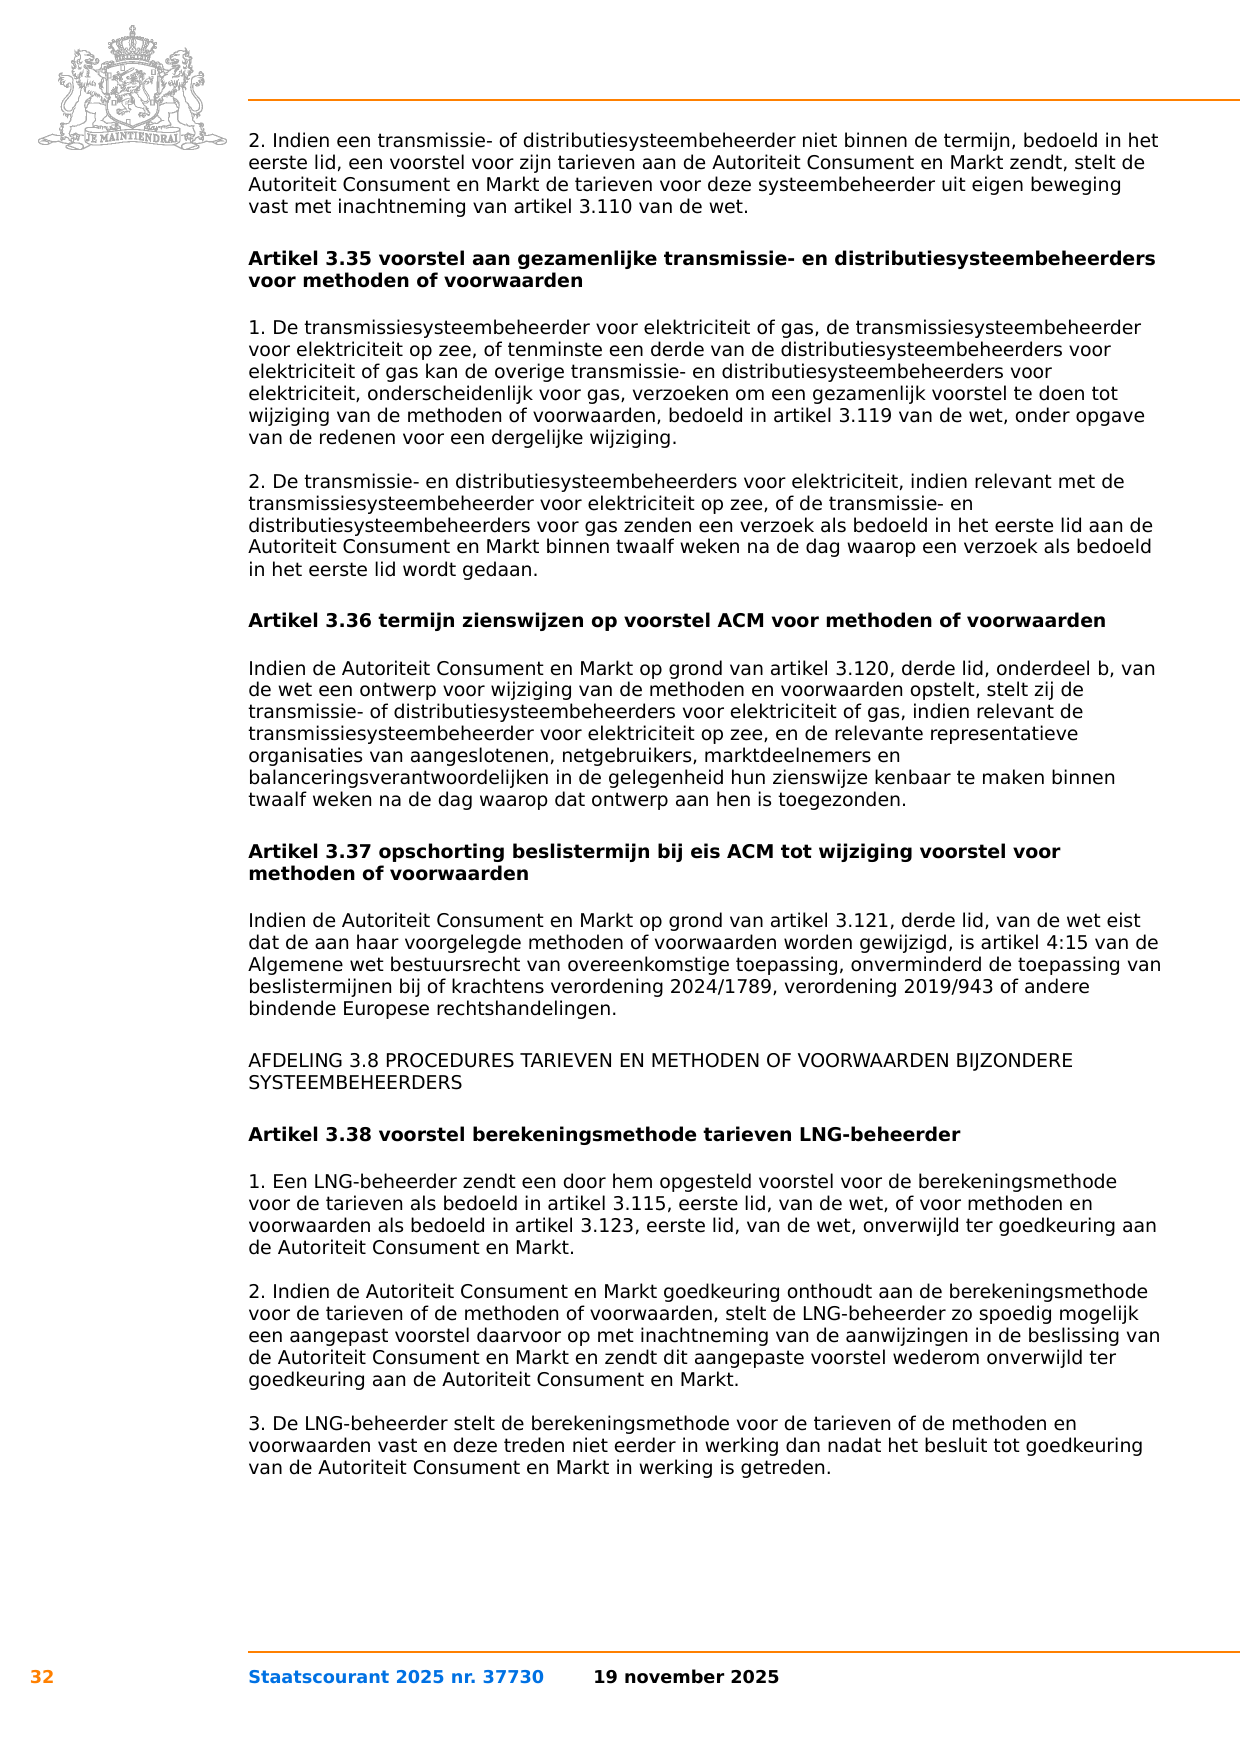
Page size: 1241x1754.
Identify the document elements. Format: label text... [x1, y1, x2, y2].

subtitle AFDELING 3.8 PROCEDURES TARIEVEN EN METHODEN OF VOORWAARDEN BIJZONDERE SYSTEEMBEHEERDERS [248, 1050, 1163, 1094]
text 1. De transmissiesysteembeheerder voor elektriciteit of gas, de transmissiesysteembeheerder voor elektriciteit op zee, of tenminste een derde van de distributiesysteembeheerders voor elektriciteit of gas kan de overige transmissie- en distributiesysteembeheerders voor elektriciteit, onderscheidenlijk voor gas, verzoeken om een gezamenlijk voorstel te doen tot wijziging van de methoden of voorwaarden, bedoeld in artikel 3.119 van de wet, onder opgave van de redenen voor een dergelijke wijziging. [248, 317, 1163, 449]
subtitle Artikel 3.36 termijn zienswijzen op voorstel ACM voor methoden of voorwaarden [248, 610, 1163, 632]
subtitle Artikel 3.38 voorstel berekeningsmethode tarieven LNG-beheerder [248, 1124, 1163, 1146]
text 3. De LNG-beheerder stelt de berekeningsmethode voor de tarieven of de methoden en voorwaarden vast en deze treden niet eerder in werking dan nadat het besluit tot goedkeuring van de Autoriteit Consument en Markt in werking is getreden. [248, 1413, 1163, 1478]
text 1. Een LNG-beheerder zendt een door hem opgesteld voorstel voor de berekeningsmethode voor de tarieven als bedoeld in artikel 3.115, eerste lid, van de wet, of voor methoden en voorwaarden als bedoeld in artikel 3.123, eerste lid, van de wet, onverwijld ter goedkeuring aan de Autoriteit Consument en Markt. [248, 1171, 1163, 1259]
text 2. Indien de Autoriteit Consument en Markt goedkeuring onthoudt aan de berekeningsmethode voor de tarieven of de methoden of voorwaarden, stelt de LNG-beheerder zo spoedig mogelijk een aangepast voorstel daarvoor op met inachtneming van de aanwijzingen in de beslissing van de Autoriteit Consument en Markt en zendt dit aangepaste voorstel wederom onverwijld ter goedkeuring aan de Autoriteit Consument en Markt. [248, 1281, 1163, 1391]
subtitle Artikel 3.35 voorstel aan gezamenlijke transmissie- en distributiesysteembeheerders voor methoden of voorwaarden [248, 248, 1163, 292]
text Indien de Autoriteit Consument en Markt op grond van artikel 3.121, derde lid, van de wet eist dat de aan haar voorgelegde methoden of voorwaarden worden gewijzigd, is artikel 4:15 van de Algemene wet bestuursrecht van overeenkomstige toepassing, onverminderd de toepassing van beslistermijnen bij of krachtens verordening 2024/1789, verordening 2019/943 of andere bindende Europese rechtshandelingen. [248, 910, 1163, 1020]
picture [38, 25, 227, 150]
text Indien de Autoriteit Consument en Markt op grond van artikel 3.120, derde lid, onderdeel b, van de wet een ontwerp voor wijziging van de methoden en voorwaarden opstelt, stelt zij de transmissie- of distributiesysteembeheerders voor elektriciteit of gas, indien relevant de transmissiesysteembeheerder voor elektriciteit op zee, en de relevante representatieve organisaties van aangeslotenen, netgebruikers, marktdeelnemers en balanceringsverantwoordelijken in de gelegenheid hun zienswijze kenbaar te maken binnen twaalf weken na de dag waarop dat ontwerp aan hen is toegezonden. [248, 657, 1163, 811]
text 2. De transmissie- en distributiesysteembeheerders voor elektriciteit, indien relevant met de transmissiesysteembeheerder voor elektriciteit op zee, of de transmissie- en distributiesysteembeheerders voor gas zenden een verzoek als bedoeld in het eerste lid aan de Autoriteit Consument en Markt binnen twaalf weken na de dag waarop een verzoek als bedoeld in het eerste lid wordt gedaan. [248, 471, 1163, 580]
subtitle Artikel 3.37 opschorting beslistermijn bij eis ACM tot wijziging voorstel voor methoden of voorwaarden [248, 841, 1163, 885]
text 2. Indien een transmissie- of distributiesysteembeheerder niet binnen de termijn, bedoeld in het eerste lid, een voorstel voor zijn tarieven aan de Autoriteit Consument en Markt zendt, stelt de Autoriteit Consument en Markt de tarieven voor deze systeembeheerder uit eigen beweging vast met inachtneming van artikel 3.110 van de wet. [248, 130, 1163, 218]
